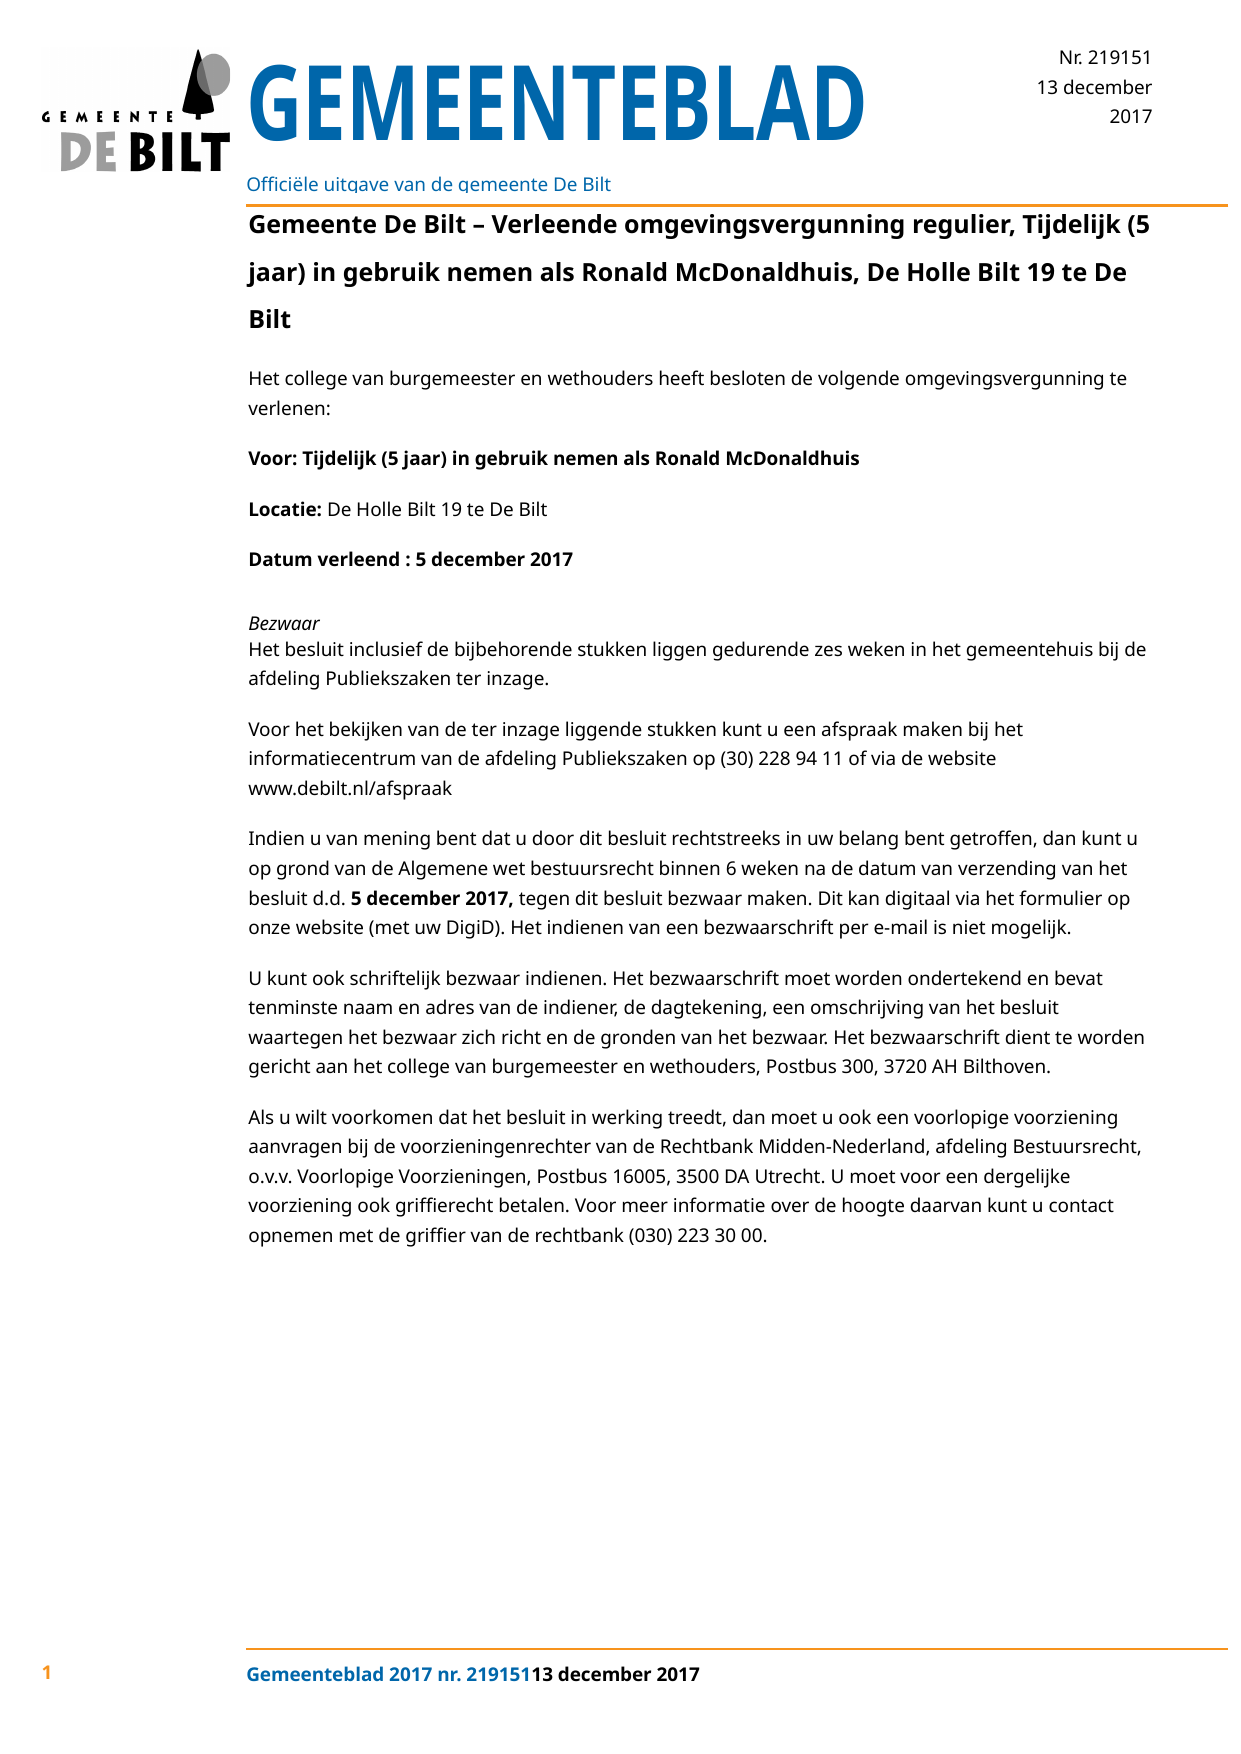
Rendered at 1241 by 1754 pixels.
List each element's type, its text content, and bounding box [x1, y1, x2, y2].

text Voor het bekijken van de ter inzage liggende stukken kunt u een afspraak maken bij het informatiecentrum van de afdeling Publiekszaken op (30) 228 94 11 of via de website www.debilt.nl/afspraak [248, 716, 1152, 801]
text Gemeente De Bilt – Verleende omgevingsvergunning regulier, Tijdelijk (5 jaar) in gebruik nemen als Ronald McDonaldhuis, De Holle Bilt 19 te De Bilt [248, 207, 1152, 336]
text Het college van burgemeester en wethouders heeft besloten de volgende omgevingsvergunning te verlenen: [248, 366, 1152, 421]
text Voor: Tijdelijk (5 jaar) in gebruik nemen als Ronald McDonaldhuis [248, 446, 1152, 471]
text Als u wilt voorkomen dat het besluit in werking treedt, dan moet u ook een voorlopige voorziening aanvragen bij de voorzieningenrechter van de Rechtbank Midden-Nederland, afdeling Bestuursrecht, o.v.v. Voorlopige Voorzieningen, Postbus 16005, 3500 DA Utrecht. U moet voor een dergelijke voorziening ook griffierecht betalen. Voor meer informatie over de hoogte daarvan kunt u contact opnemen met de griffier van de rechtbank (030) 223 30 00. [248, 1104, 1152, 1248]
text Bezwaar [248, 610, 1152, 636]
text U kunt ook schriftelijk bezwaar indienen. Het bezwaarschrift moet worden ondertekend en bevat tenminste naam en adres van de indiener, de dagtekening, een omschrijving van het besluit waartegen het bezwaar zich richt en de gronden van het bezwaar. Het bezwaarschrift dient te worden gericht aan het college van burgemeester en wethouders, Postbus 300, 3720 AH Bilthoven. [248, 965, 1152, 1079]
text Locatie: De Holle Bilt 19 te De Bilt [248, 496, 1152, 522]
text Indien u van mening bent dat u door dit besluit rechtstreeks in uw belang bent getroffen, dan kunt u op grond van de Algemene wet bestuursrecht binnen 6 weken na de datum van verzending van het besluit d.d. 5 december 2017, tegen dit besluit bezwaar maken. Dit kan digitaal via het formulier op onze website (met uw DigiD). Het indienen van een bezwaarschrift per e-mail is niet mogelijk. [248, 826, 1152, 940]
picture [41, 47, 231, 172]
text Datum verleend : 5 december 2017 [248, 546, 1152, 572]
text Het besluit inclusief de bijbehorende stukken liggen gedurende zes weken in het gemeentehuis bij de afdeling Publiekszaken ter inzage. [248, 636, 1152, 691]
